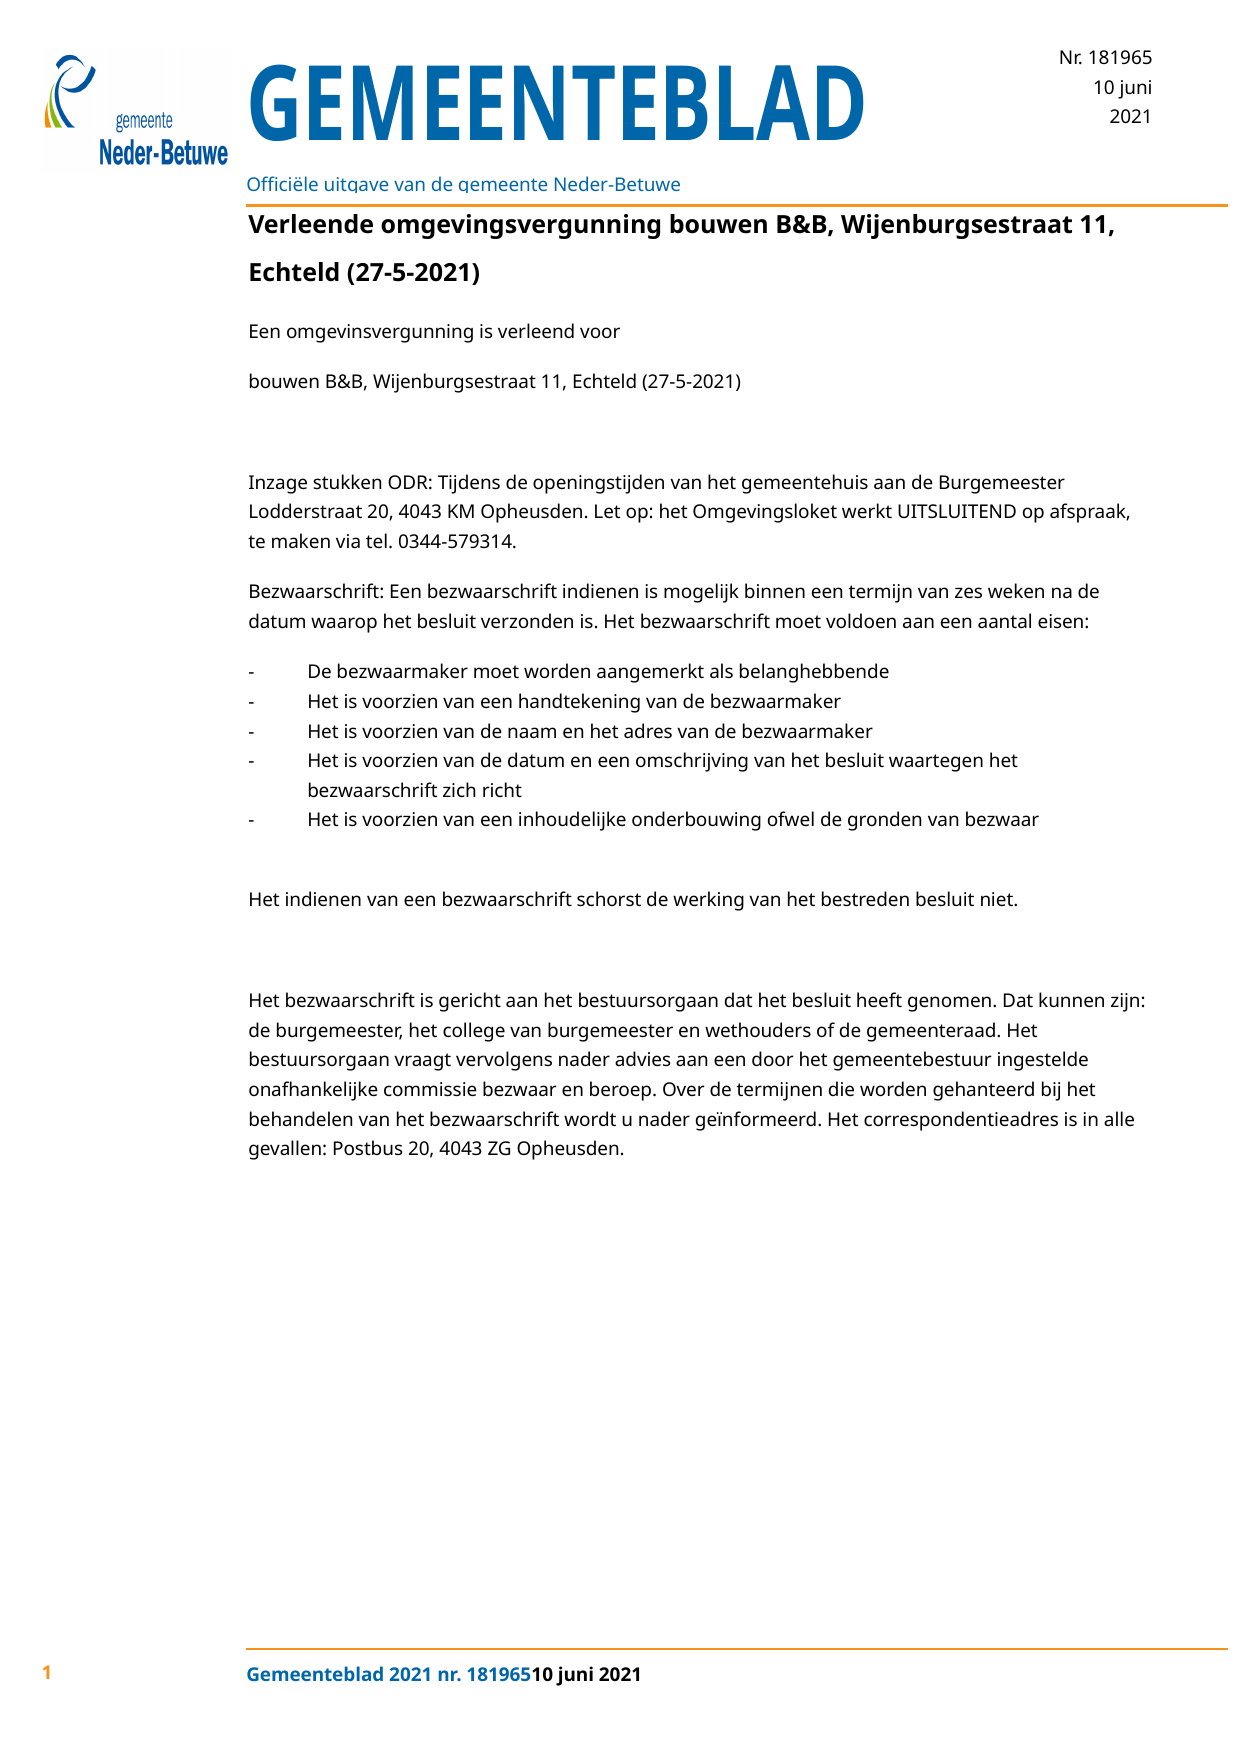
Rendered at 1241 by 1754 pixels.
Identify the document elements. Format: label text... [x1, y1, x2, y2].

picture [41, 47, 231, 172]
text Het bezwaarschrift is gericht aan het bestuursorgaan dat het besluit heeft genomen. Dat kunnen zijn: de burgemeester, het college van burgemeester en wethouders of de gemeenteraad. Het bestuursorgaan vraagt vervolgens nader advies aan een door het gemeentebestuur ingestelde onafhankelijke commissie bezwaar en beroep. Over de termijnen die worden gehanteerd bij het behandelen van het bezwaarschrift wordt u nader geïnformeerd. Het correspondentieadres is in alle gevallen: Postbus 20, 4043 ZG Opheusden. [248, 987, 1152, 1161]
text Verleende omgevingsvergunning bouwen B&B, Wijenburgsestraat 11, Echteld (27-5-2021) [248, 207, 1152, 288]
list Het is voorzien van een handtekening van de bezwaarmaker [248, 688, 1152, 714]
text bouwen B&B, Wijenburgsestraat 11, Echteld (27-5-2021) [248, 368, 1152, 394]
list De bezwaarmaker moet worden aangemerkt als belanghebbende [248, 659, 1152, 684]
text Inzage stukken ODR: Tijdens de openingstijden van het gemeentehuis aan de Burgemeester Lodderstraat 20, 4043 KM Opheusden. Let op: het Omgevingsloket werkt UITSLUITEND op afspraak, te maken via tel. 0344-579314. [248, 469, 1152, 554]
text Het indienen van een bezwaarschrift schorst de werking van het bestreden besluit niet. [248, 887, 1152, 912]
text Een omgevinsvergunning is verleend voor [248, 318, 1152, 344]
text Bezwaarschrift: Een bezwaarschrift indienen is mogelijk binnen een termijn van zes weken na de datum waarop het besluit verzonden is. Het bezwaarschrift moet voldoen aan een aantal eisen: [248, 579, 1152, 634]
list Het is voorzien van de naam en het adres van de bezwaarmaker [248, 718, 1152, 744]
list Het is voorzien van een inhoudelijke onderbouwing ofwel de gronden van bezwaar [248, 807, 1152, 832]
list Het is voorzien van de datum en een omschrijving van het besluit waartegen het bezwaarschrift zich richt [248, 747, 1152, 803]
